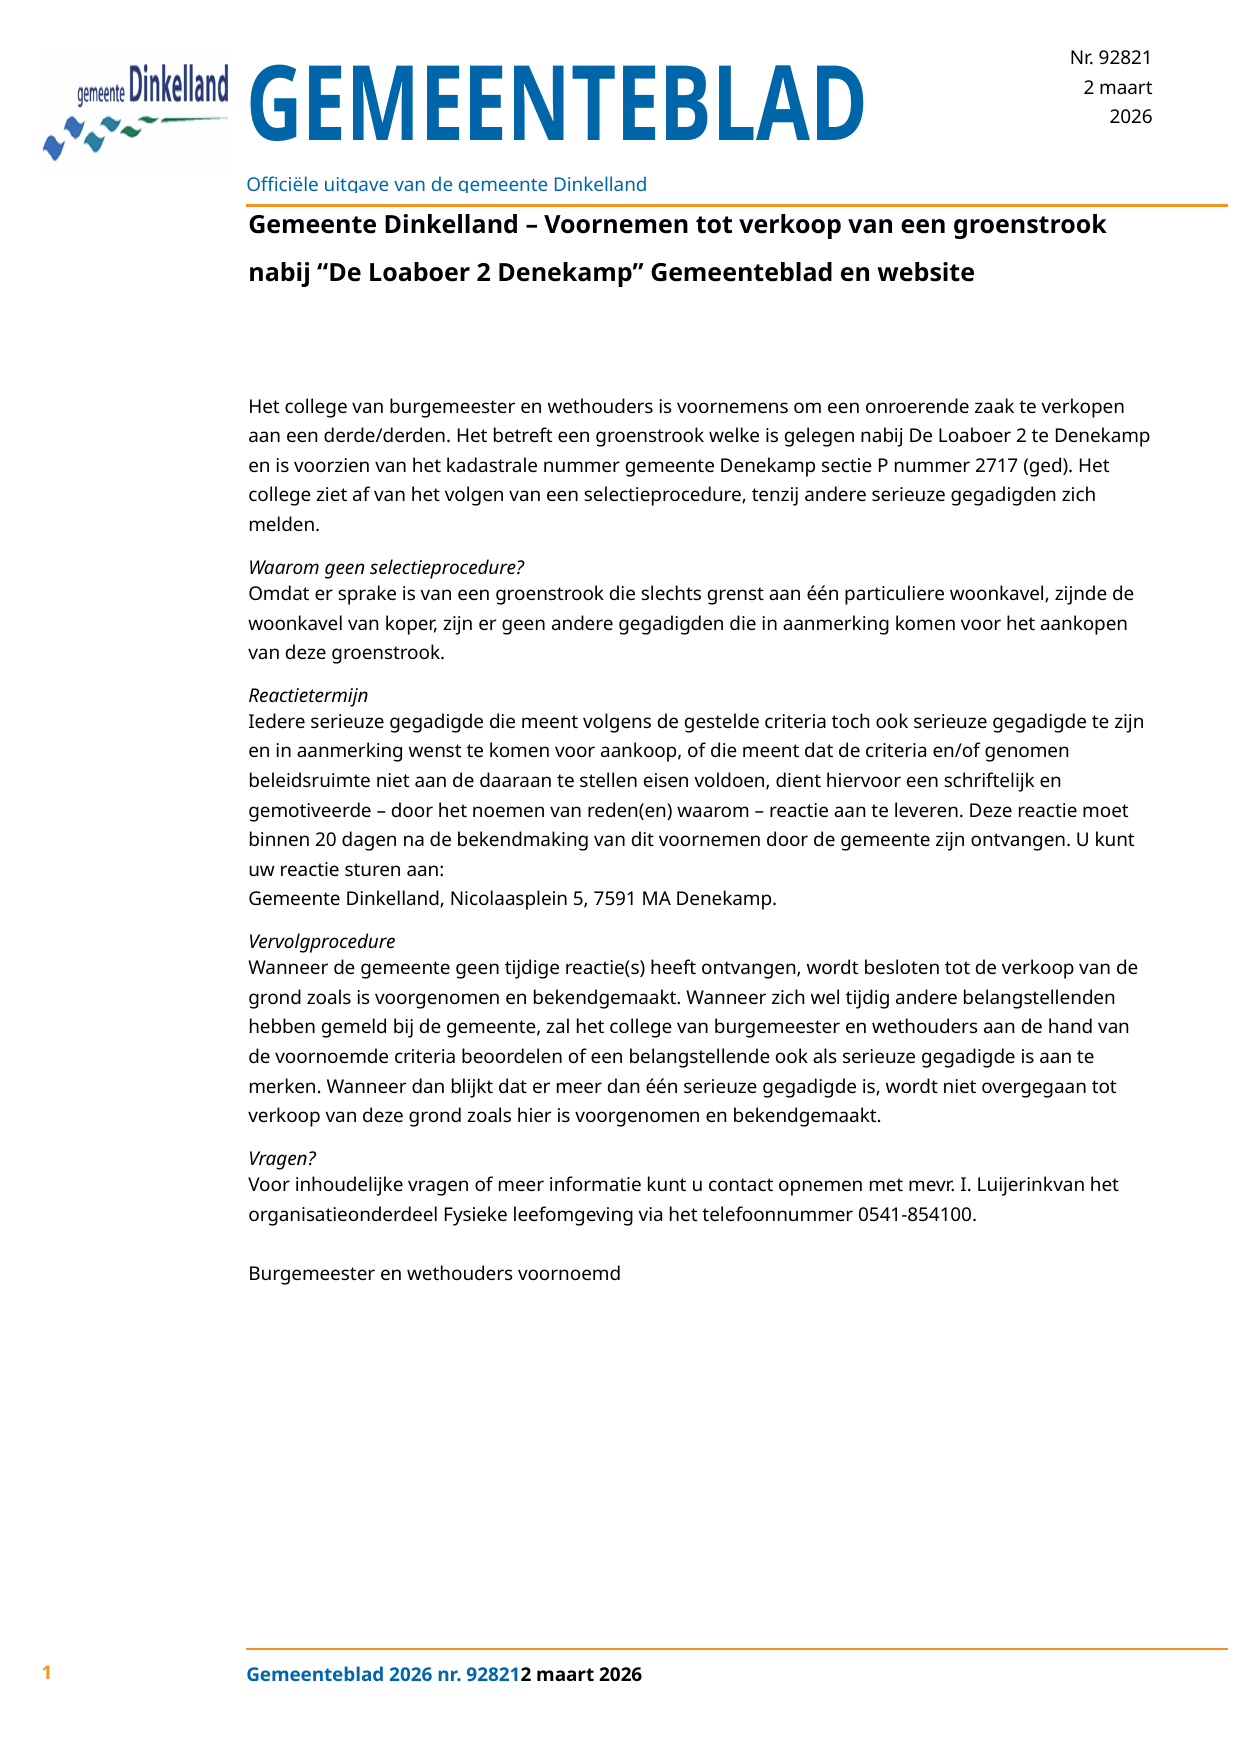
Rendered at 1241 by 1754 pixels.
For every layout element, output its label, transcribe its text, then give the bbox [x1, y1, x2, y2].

text Waarom geen selectieprocedure? [248, 554, 1152, 580]
text Gemeente Dinkelland – Voornemen tot verkoop van een groenstrook nabij “De Loaboer 2 Denekamp” Gemeenteblad en website [248, 207, 1152, 288]
text Gemeente Dinkelland, Nicolaasplein 5, 7591 MA Denekamp. [248, 886, 1152, 911]
text Burgemeester en wethouders voornoemd [248, 1260, 1152, 1286]
text Het college van burgemeester en wethouders is voornemens om een onroerende zaak te verkopen aan een derde/derden. Het betreft een groenstrook welke is gelegen nabij De Loaboer 2 te Denekamp en is voorzien van het kadastrale nummer gemeente Denekamp sectie P nummer 2717 (ged). Het college ziet af van het volgen van een selectieprocedure, tenzij andere serieuze gegadigden zich melden. [248, 393, 1152, 537]
text Vervolgprocedure [248, 929, 1152, 954]
picture [41, 47, 231, 172]
text Wanneer de gemeente geen tijdige reactie(s) heeft ontvangen, wordt besloten tot de verkoop van de grond zoals is voorgenomen en bekendgemaakt. Wanneer zich wel tijdig andere belangstellenden hebben gemeld bij de gemeente, zal het college van burgemeester en wethouders aan de hand van de voornoemde criteria beoordelen of een belangstellende ook als serieuze gegadigde is aan te merken. Wanneer dan blijkt dat er meer dan één serieuze gegadigde is, wordt niet overgegaan tot verkoop van deze grond zoals hier is voorgenomen en bekendgemaakt. [248, 954, 1152, 1128]
text Vragen? [248, 1146, 1152, 1171]
text Reactietermijn [248, 682, 1152, 708]
text Omdat er sprake is van een groenstrook die slechts grenst aan één particuliere woonkavel, zijnde de woonkavel van koper, zijn er geen andere gegadigden die in aanmerking komen voor het aankopen van deze groenstrook. [248, 580, 1152, 665]
text Iedere serieuze gegadigde die meent volgens de gestelde criteria toch ook serieuze gegadigde te zijn en in aanmerking wenst te komen voor aankoop, of die meent dat de criteria en/of genomen beleidsruimte niet aan de daaraan te stellen eisen voldoen, dient hiervoor een schriftelijk en gemotiveerde – door het noemen van reden(en) waarom – reactie aan te leveren. Deze reactie moet binnen 20 dagen na de bekendmaking van dit voornemen door de gemeente zijn ontvangen. U kunt uw reactie sturen aan: [248, 708, 1152, 882]
text Voor inhoudelijke vragen of meer informatie kunt u contact opnemen met mevr. I. Luijerinkvan het organisatieonderdeel Fysieke leefomgeving via het telefoonnummer 0541-854100. [248, 1171, 1152, 1227]
